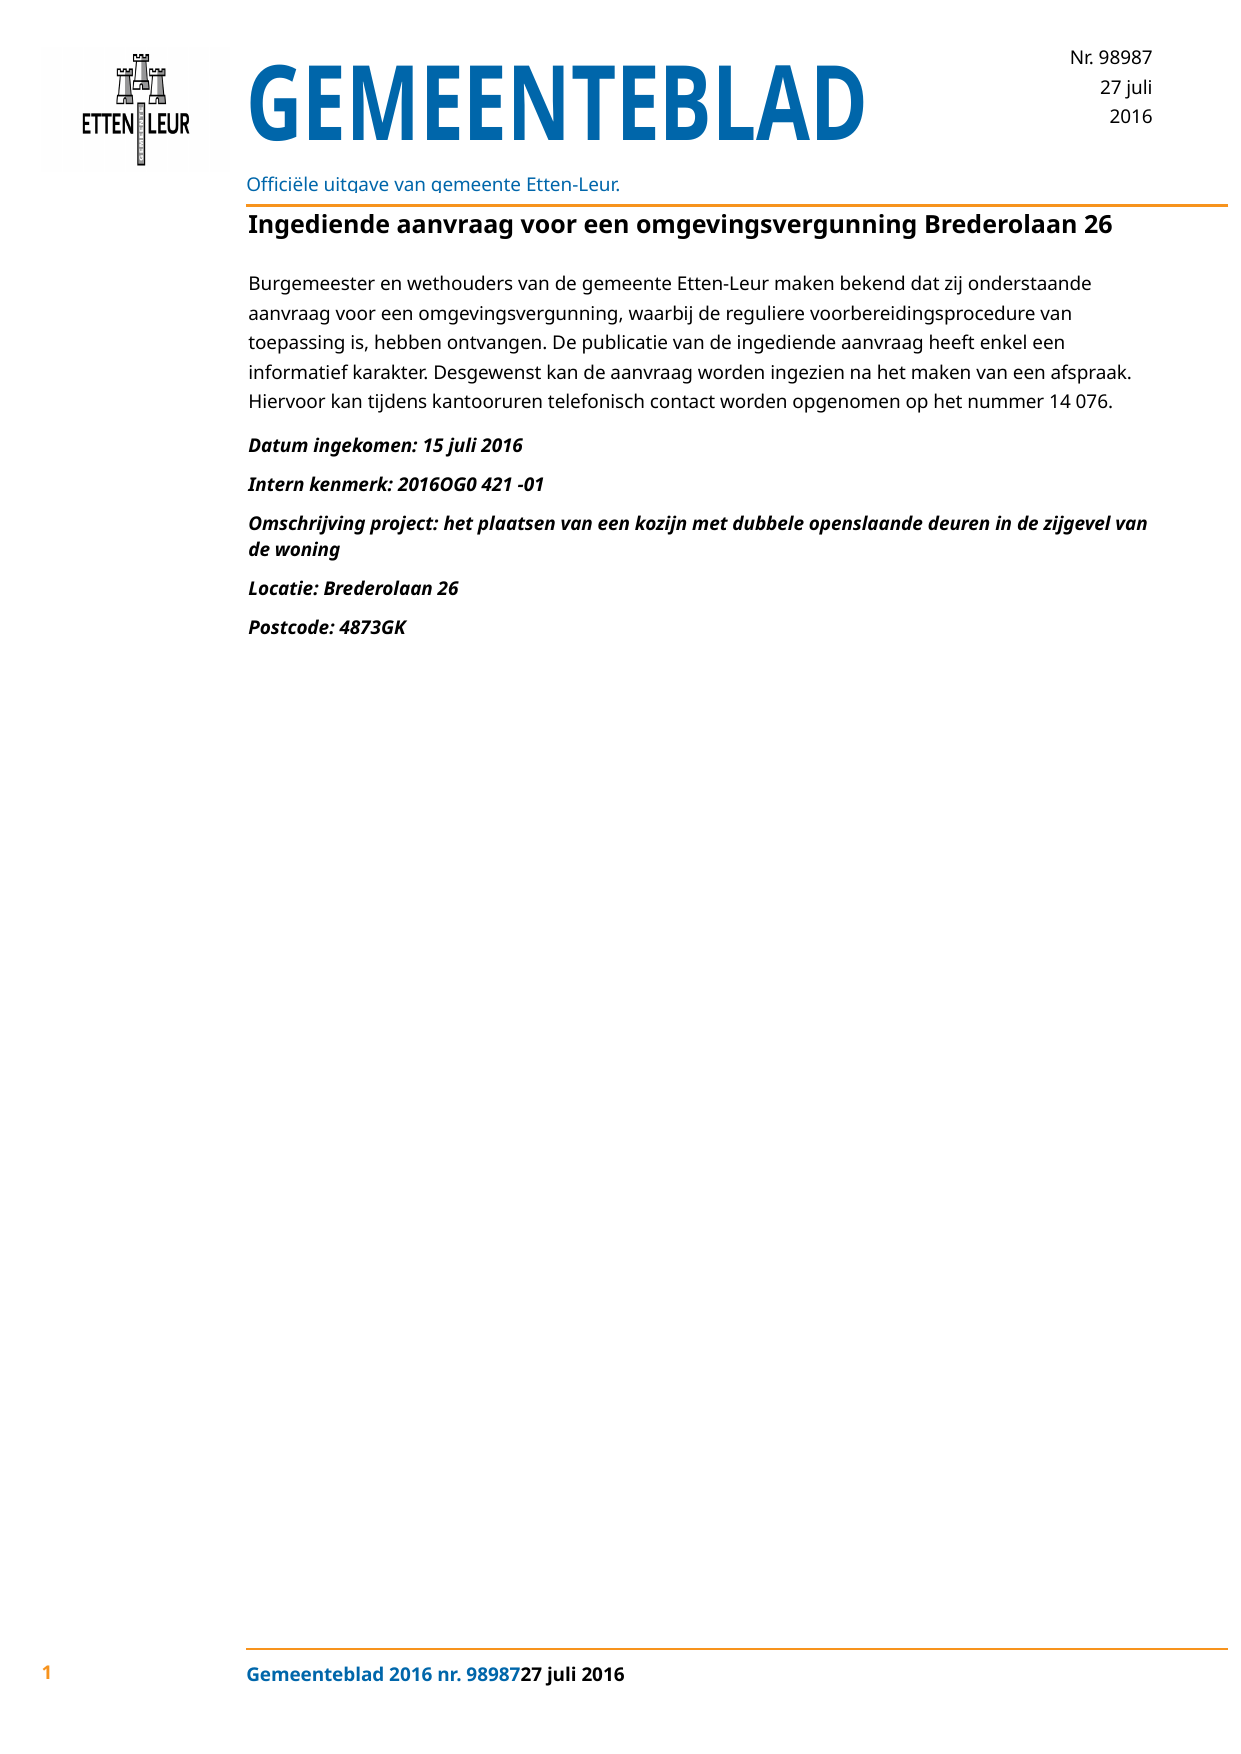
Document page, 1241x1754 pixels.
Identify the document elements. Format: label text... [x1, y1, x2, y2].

text Postcode: 4873GK [248, 614, 1152, 640]
text Ingediende aanvraag voor een omgevingsvergunning Brederolaan 26 [248, 207, 1152, 241]
text Intern kenmerk: 2016OG0 421 -01 [248, 471, 1152, 497]
text Burgemeester en wethouders van de gemeente Etten-Leur maken bekend dat zij onderstaande aanvraag voor een omgevingsvergunning, waarbij de reguliere voorbereidingsprocedure van toepassing is, hebben ontvangen. De publicatie van de ingediende aanvraag heeft enkel een informatief karakter. Desgewenst kan de aanvraag worden ingezien na het maken van een afspraak. Hiervoor kan tijdens kantooruren telefonisch contact worden opgenomen op het nummer 14 076. [248, 270, 1152, 414]
text Locatie: Brederolaan 26 [248, 575, 1152, 601]
text Datum ingekomen: 15 juli 2016 [248, 432, 1152, 457]
picture [41, 47, 231, 172]
text Omschrijving project: het plaatsen van een kozijn met dubbele openslaande deuren in de zijgevel van de woning [248, 510, 1152, 562]
